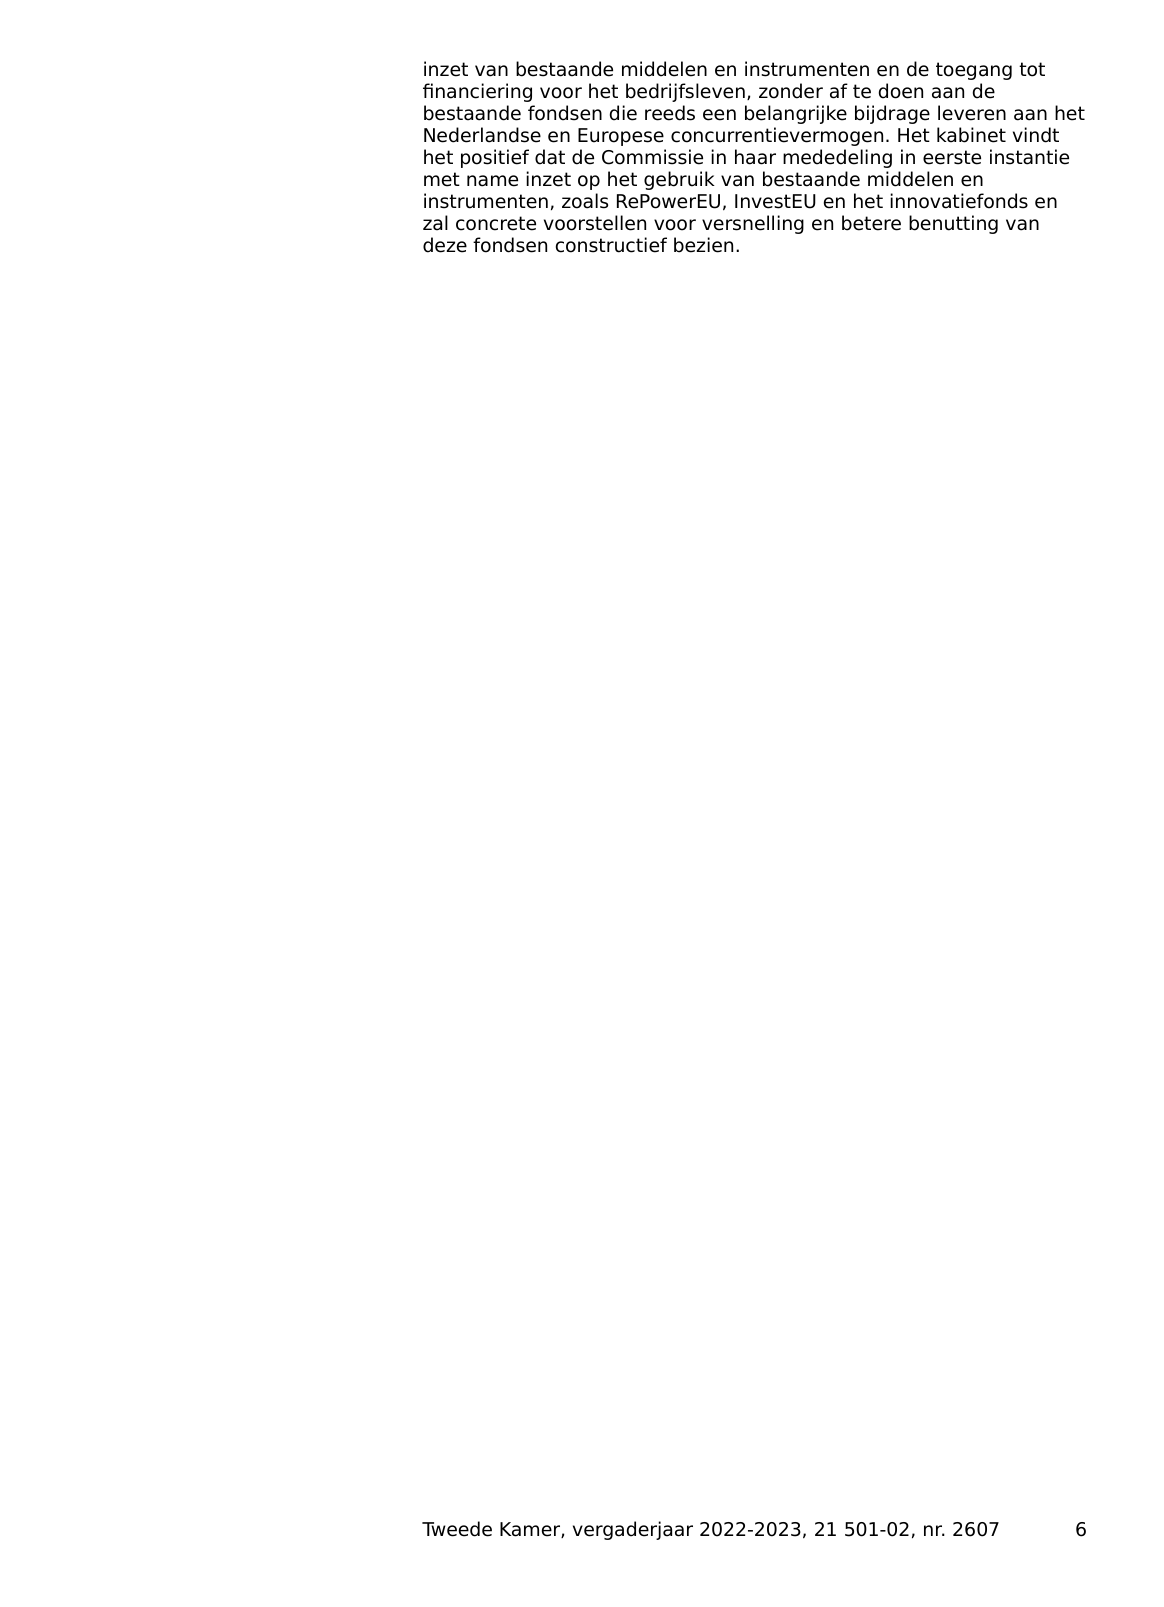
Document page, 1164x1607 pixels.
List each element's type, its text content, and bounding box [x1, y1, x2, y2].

text inzet van bestaande middelen en instrumenten en de toegang tot financiering voor het bedrijfsleven, zonder af te doen aan de bestaande fondsen die reeds een belangrijke bijdrage leveren aan het Nederlandse en Europese concurrentievermogen. Het kabinet vindt het positief dat de Commissie in haar mededeling in eerste instantie met name inzet op het gebruik van bestaande middelen en instrumenten, zoals RePowerEU, InvestEU en het innovatiefonds en zal concrete voorstellen voor versnelling en betere benutting van deze fondsen constructief bezien. [422, 59, 1087, 257]
